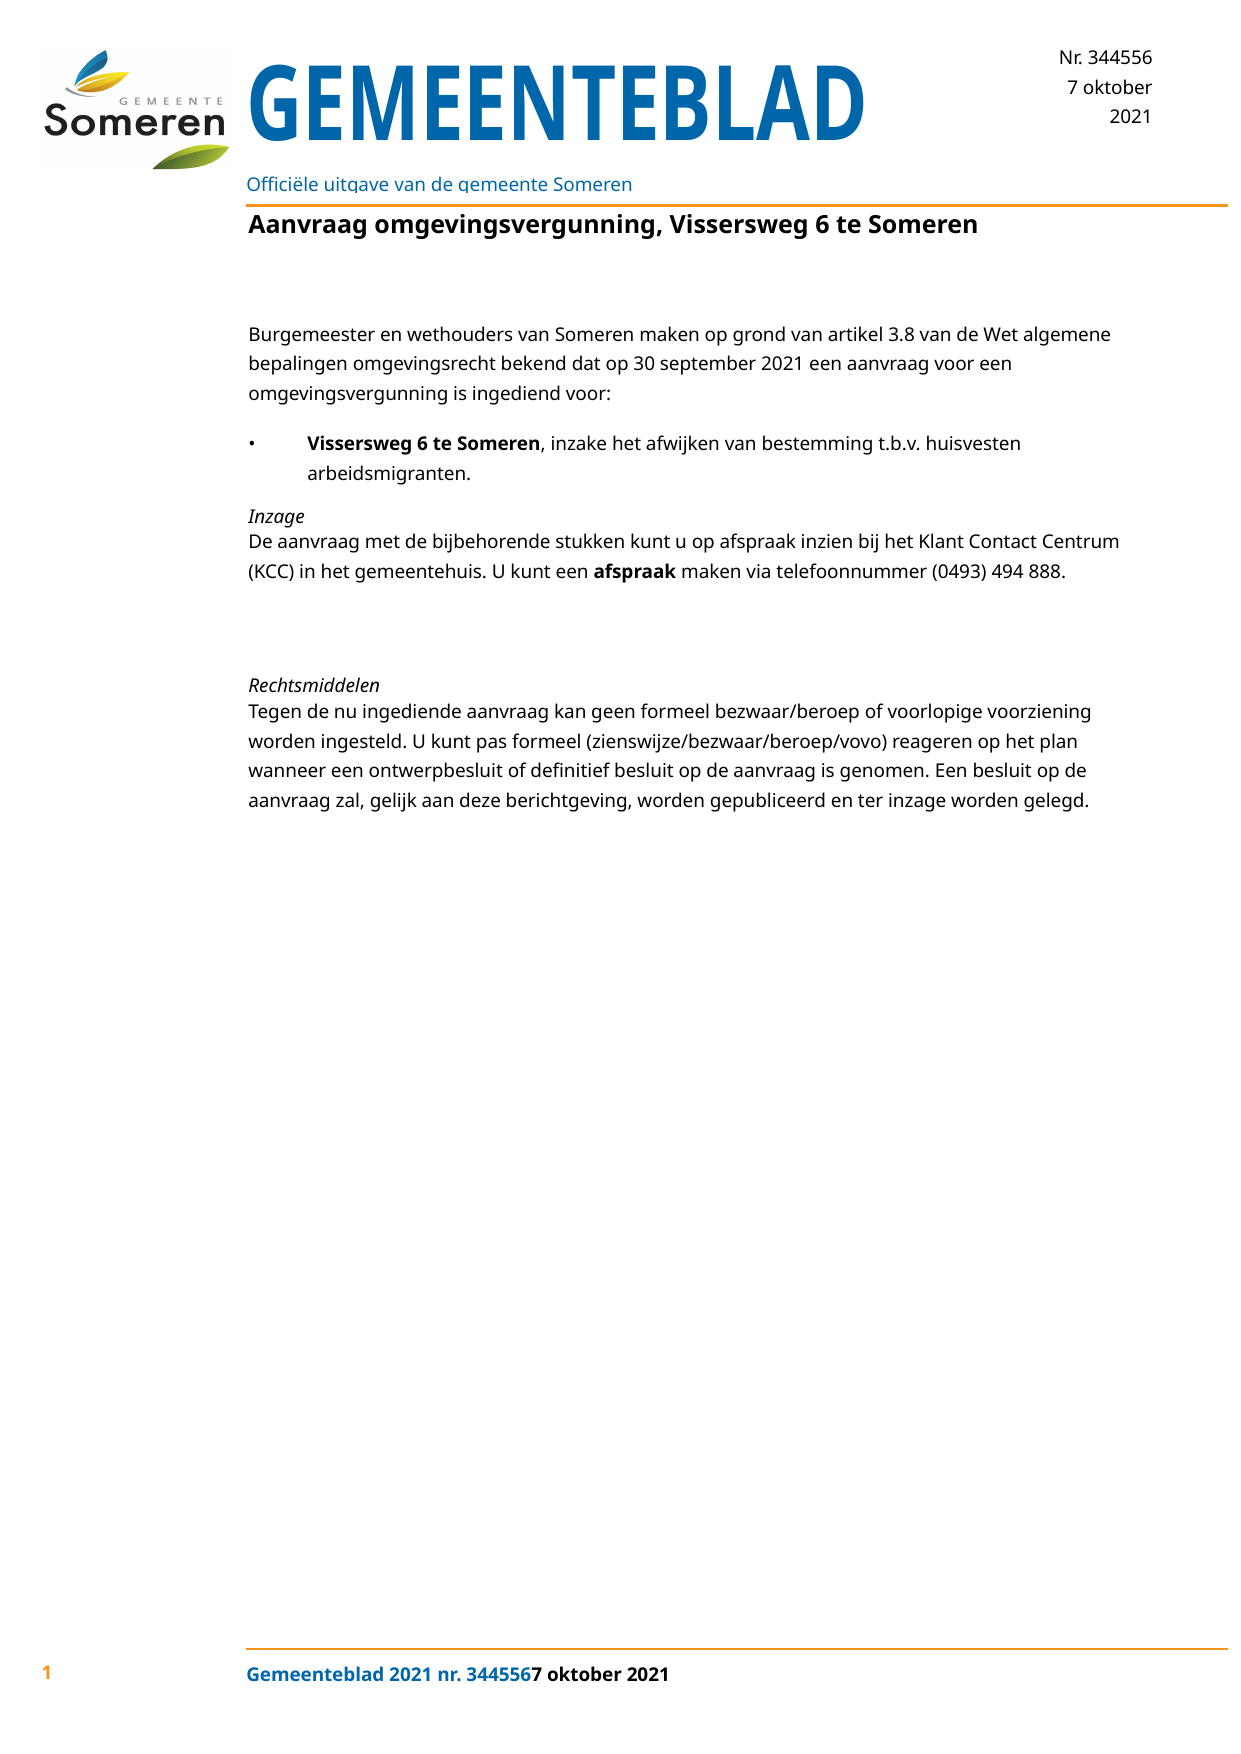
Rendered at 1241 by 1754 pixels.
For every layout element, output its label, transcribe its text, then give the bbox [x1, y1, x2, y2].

list Vissersweg 6 te Someren, inzake het afwijken van bestemming t.b.v. huisvesten arbeidsmigranten. [248, 430, 1152, 486]
text Burgemeester en wethouders van Someren maken op grond van artikel 3.8 van de Wet algemene bepalingen omgevingsrecht bekend dat op 30 september 2021 een aanvraag voor een omgevingsvergunning is ingediend voor: [248, 321, 1152, 406]
text Tegen de nu ingediende aanvraag kan geen formeel bezwaar/beroep of voorlopige voorziening worden ingesteld. U kunt pas formeel (zienswijze/bezwaar/beroep/vovo) reageren op het plan wanneer een ontwerpbesluit of definitief besluit op de aanvraag is genomen. Een besluit op de aanvraag zal, gelijk aan deze berichtgeving, worden gepubliceerd en ter inzage worden gelegd. [248, 698, 1152, 813]
text Rechtsmiddelen [248, 673, 1152, 698]
text De aanvraag met de bijbehorende stukken kunt u op afspraak inzien bij het Klant Contact Centrum (KCC) in het gemeentehuis. U kunt een afspraak maken via telefoonnummer (0493) 494 888. [248, 529, 1152, 584]
text Inzage [248, 503, 1152, 529]
text Aanvraag omgevingsvergunning, Vissersweg 6 te Someren [248, 207, 1152, 241]
picture [41, 47, 231, 172]
